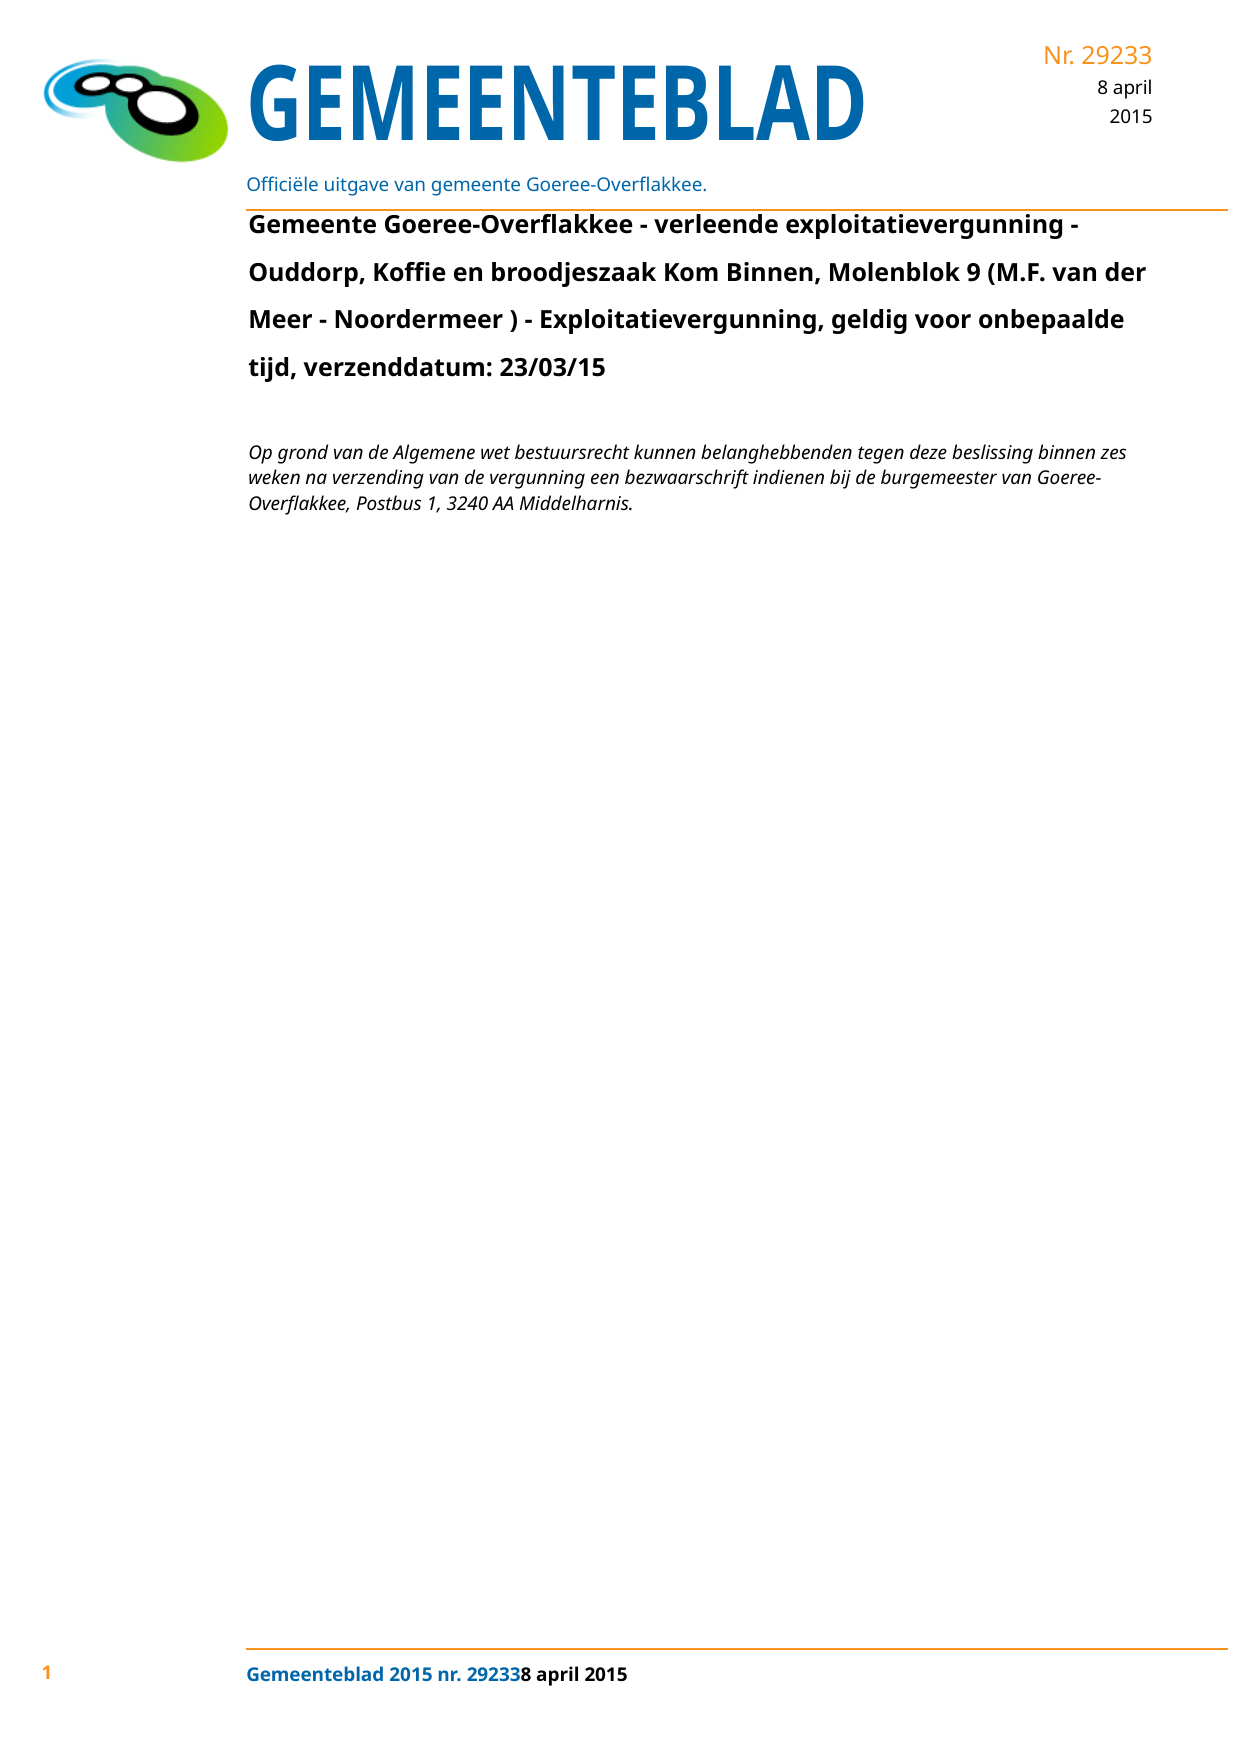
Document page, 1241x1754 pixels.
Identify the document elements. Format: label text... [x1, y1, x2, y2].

text Gemeente Goeree-Overflakkee - verleende exploitatievergunning - Ouddorp, Koffie en broodjeszaak Kom Binnen, Molenblok 9 (M.F. van der Meer - Noordermeer ) - Exploitatievergunning, geldig voor onbepaalde tijd, verzenddatum: 23/03/15 [248, 211, 1152, 384]
text Op grond van de Algemene wet bestuursrecht kunnen belanghebbenden tegen deze beslissing binnen zes weken na verzending van de vergunning een bezwaarschrift indienen bij de burgemeester van Goeree-Overflakkee, Postbus 1, 3240 AA Middelharnis. [248, 439, 1152, 516]
picture [41, 47, 231, 172]
